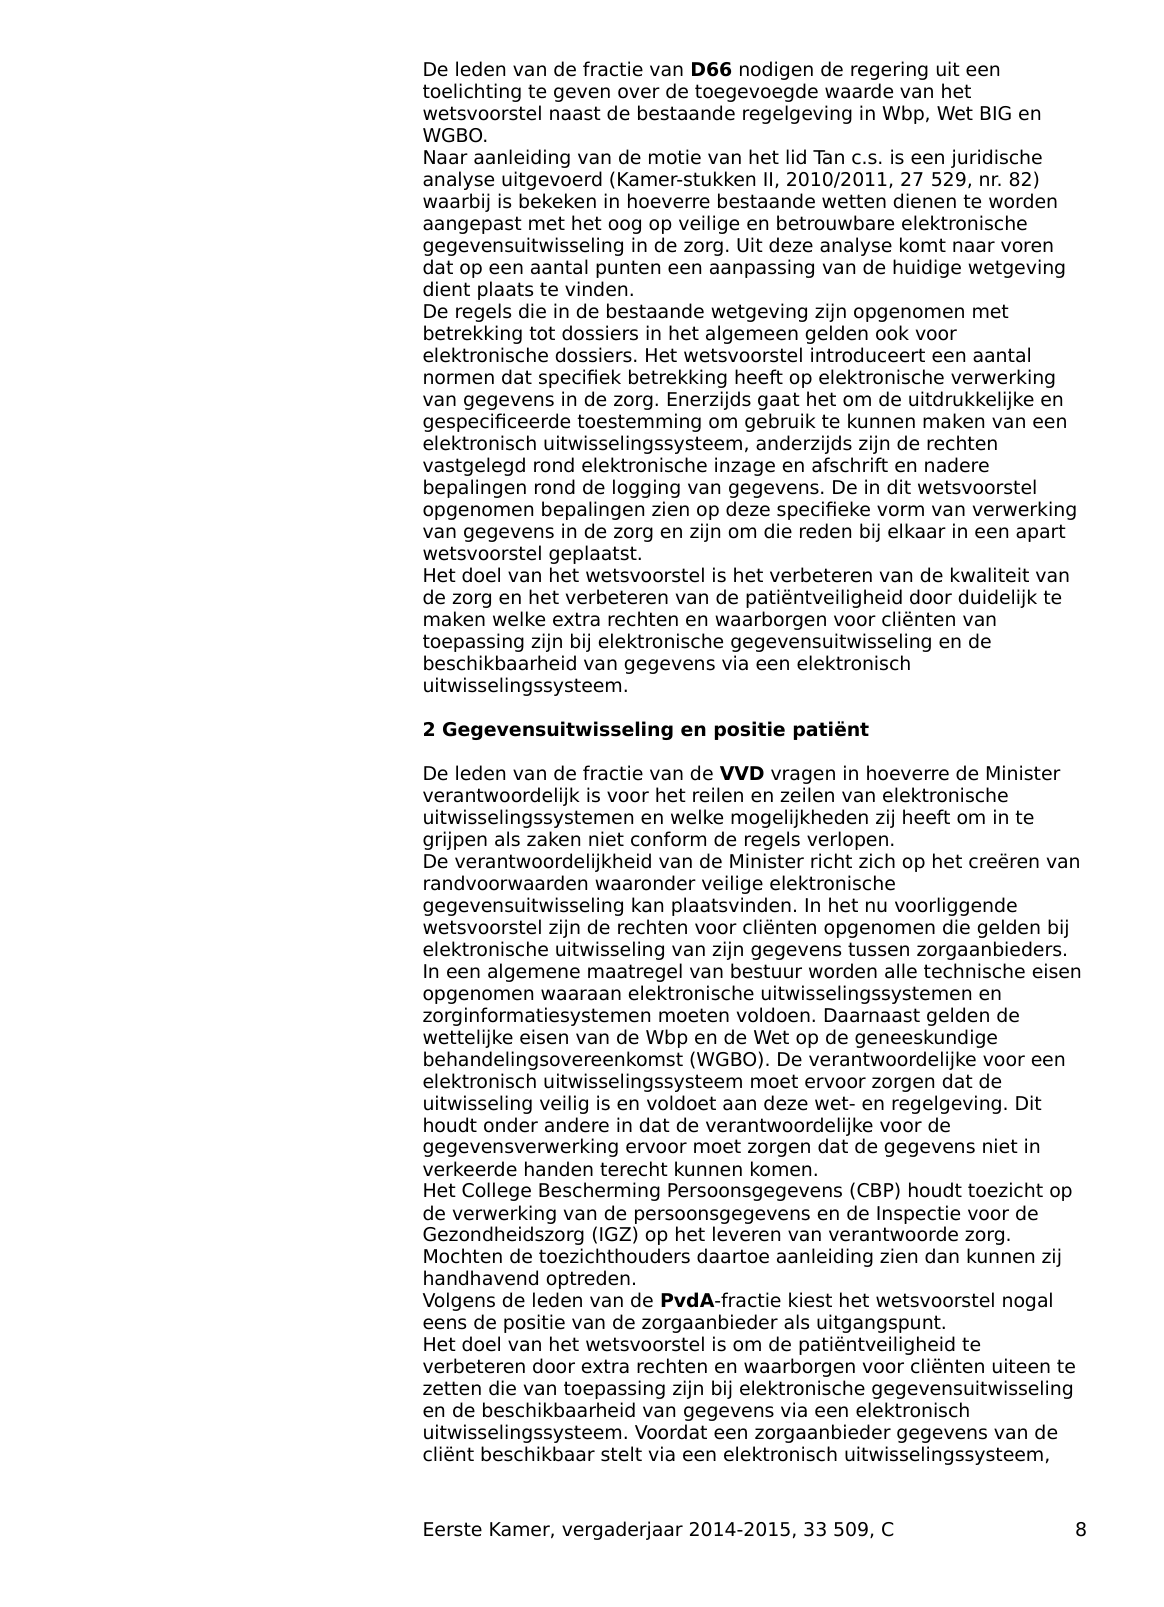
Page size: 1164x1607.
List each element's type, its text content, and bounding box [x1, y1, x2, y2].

text Naar aanleiding van de motie van het lid Tan c.s. is een juridische analyse uitgevoerd (Kamer-stukken II, 2010/2011, 27 529, nr. 82) waarbij is bekeken in hoeverre bestaande wetten dienen te worden aangepast met het oog op veilige en betrouwbare elektronische gegevensuitwisseling in de zorg. Uit deze analyse komt naar voren dat op een aantal punten een aanpassing van de huidige wetgeving dient plaats te vinden. [422, 147, 1087, 301]
subtitle 2 Gegevensuitwisseling en positie patiënt [422, 719, 1087, 741]
text Het doel van het wetsvoorstel is om de patiëntveiligheid te verbeteren door extra rechten en waarborgen voor cliënten uiteen te zetten die van toepassing zijn bij elektronische gegevensuitwisseling en de beschikbaarheid van gegevens via een elektronisch uitwisselingssysteem. Voordat een zorgaanbieder gegevens van de cliënt beschikbaar stelt via een elektronisch uitwisselingssysteem, [422, 1334, 1087, 1466]
text De verantwoordelijkheid van de Minister richt zich op het creëren van randvoorwaarden waaronder veilige elektronische gegevensuitwisseling kan plaatsvinden. In het nu voorliggende wetsvoorstel zijn de rechten voor cliënten opgenomen die gelden bij elektronische uitwisseling van zijn gegevens tussen zorgaanbieders. In een algemene maatregel van bestuur worden alle technische eisen opgenomen waaraan elektronische uitwisselingssystemen en zorginformatiesystemen moeten voldoen. Daarnaast gelden de wettelijke eisen van de Wbp en de Wet op de geneeskundige behandelingsovereenkomst (WGBO). De verantwoordelijke voor een elektronisch uitwisselingssysteem moet ervoor zorgen dat de uitwisseling veilig is en voldoet aan deze wet- en regelgeving. Dit houdt onder andere in dat de verantwoordelijke voor de gegevensverwerking ervoor moet zorgen dat de gegevens niet in verkeerde handen terecht kunnen komen. [422, 851, 1087, 1180]
text De regels die in de bestaande wetgeving zijn opgenomen met betrekking tot dossiers in het algemeen gelden ook voor elektronische dossiers. Het wetsvoorstel introduceert een aantal normen dat specifiek betrekking heeft op elektronische verwerking van gegevens in de zorg. Enerzijds gaat het om de uitdrukkelijke en gespecificeerde toestemming om gebruik te kunnen maken van een elektronisch uitwisselingssysteem, anderzijds zijn de rechten vastgelegd rond elektronische inzage en afschrift en nadere bepalingen rond de logging van gegevens. De in dit wetsvoorstel opgenomen bepalingen zien op deze specifieke vorm van verwerking van gegevens in de zorg en zijn om die reden bij elkaar in een apart wetsvoorstel geplaatst. [422, 301, 1087, 564]
text Het doel van het wetsvoorstel is het verbeteren van de kwaliteit van de zorg en het verbeteren van de patiëntveiligheid door duidelijk te maken welke extra rechten en waarborgen voor cliënten van toepassing zijn bij elektronische gegevensuitwisseling en de beschikbaarheid van gegevens via een elektronisch uitwisselingssysteem. [422, 564, 1087, 696]
text Volgens de leden van de PvdA-fractie kiest het wetsvoorstel nogal eens de positie van de zorgaanbieder als uitgangspunt. [422, 1290, 1087, 1334]
text De leden van de fractie van D66 nodigen de regering uit een toelichting te geven over de toegevoegde waarde van het wetsvoorstel naast de bestaande regelgeving in Wbp, Wet BIG en WGBO. [422, 59, 1087, 147]
text Het College Bescherming Persoonsgegevens (CBP) houdt toezicht op de verwerking van de persoonsgegevens en de Inspectie voor de Gezondheidszorg (IGZ) op het leveren van verantwoorde zorg. Mochten de toezichthouders daartoe aanleiding zien dan kunnen zij handhavend optreden. [422, 1180, 1087, 1290]
text De leden van de fractie van de VVD vragen in hoeverre de Minister verantwoordelijk is voor het reilen en zeilen van elektronische uitwisselingssystemen en welke mogelijkheden zij heeft om in te grijpen als zaken niet conform de regels verlopen. [422, 763, 1087, 851]
